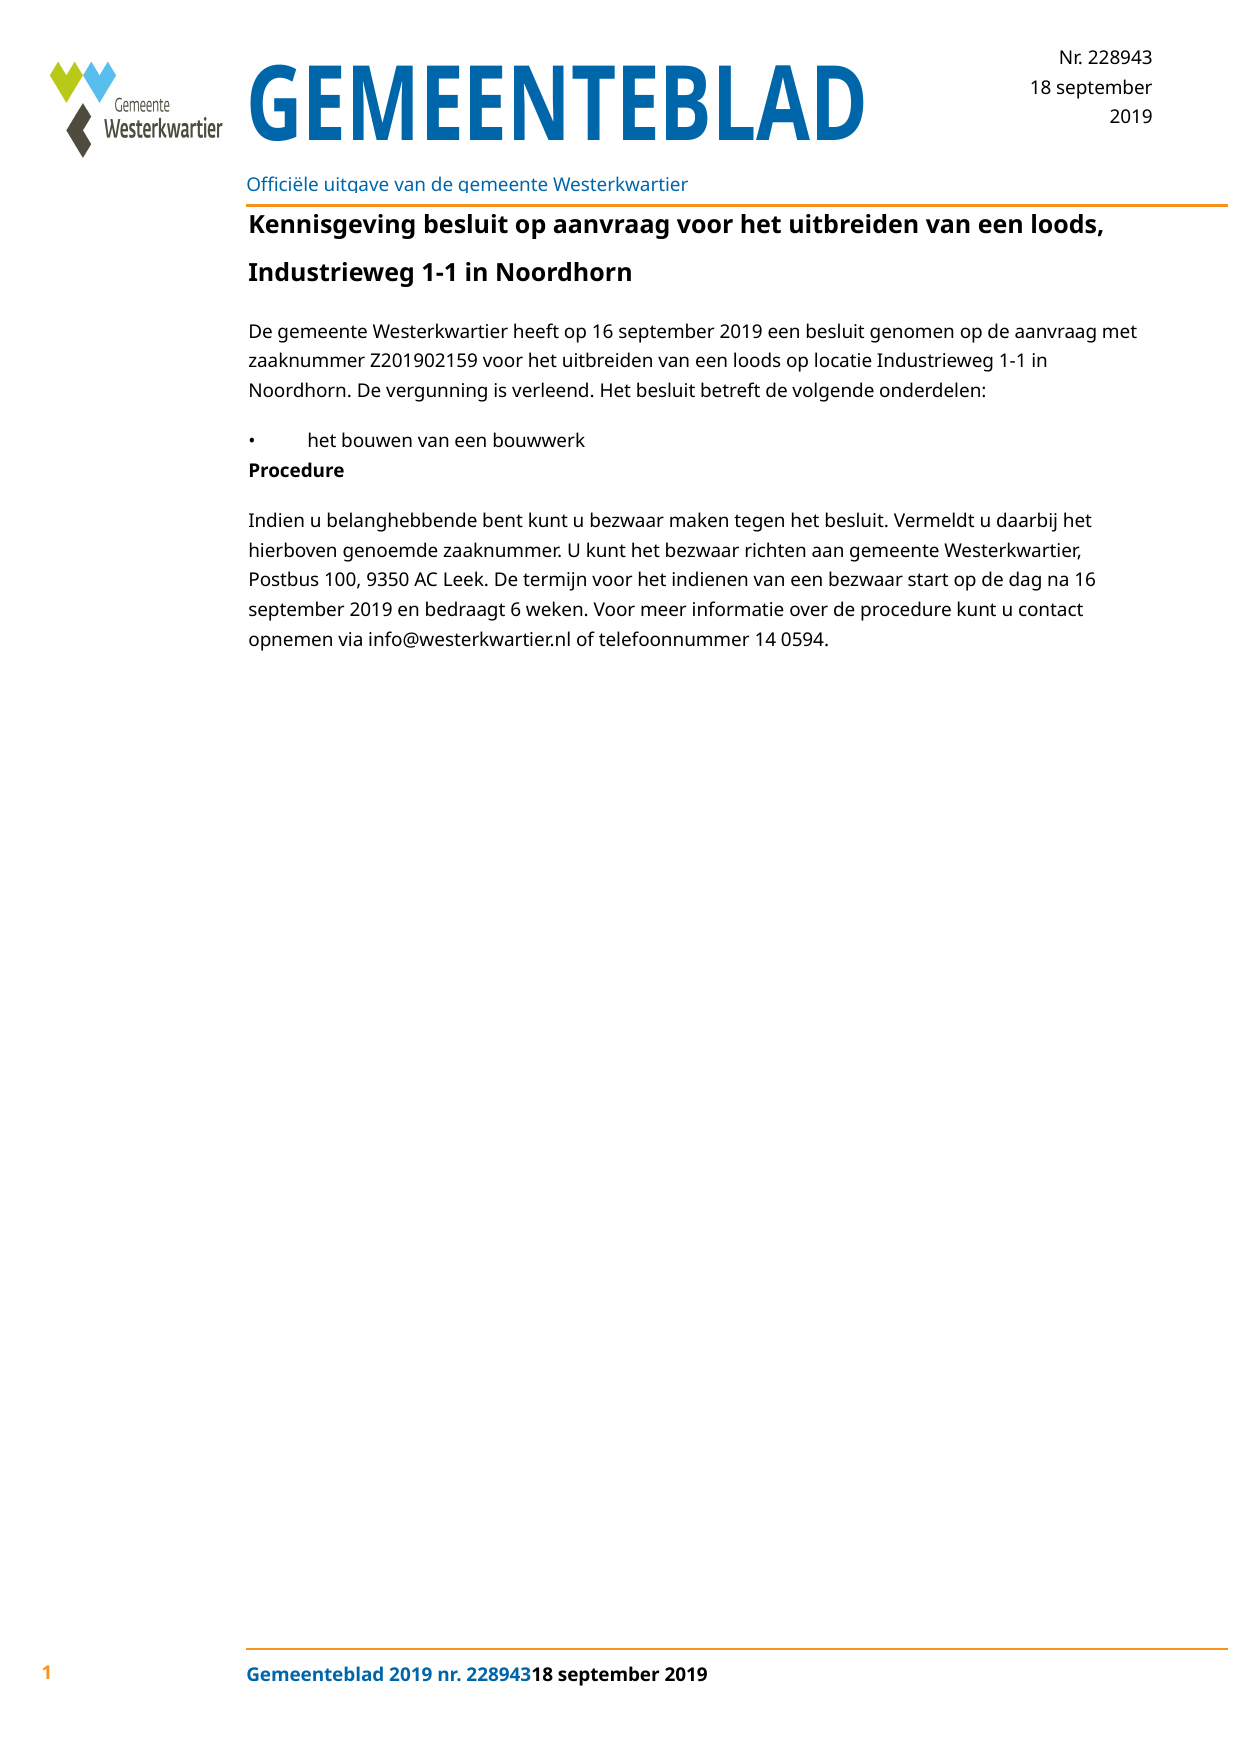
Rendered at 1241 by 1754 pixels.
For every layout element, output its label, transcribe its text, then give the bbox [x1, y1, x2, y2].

picture [41, 47, 231, 172]
text Kennisgeving besluit op aanvraag voor het uitbreiden van een loods, Industrieweg 1-1 in Noordhorn [248, 207, 1152, 288]
text Procedure [248, 457, 1152, 483]
text De gemeente Westerkwartier heeft op 16 september 2019 een besluit genomen op de aanvraag met zaaknummer Z201902159 voor het uitbreiden van een loods op locatie Industrieweg 1-1 in Noordhorn. De vergunning is verleend. Het besluit betreft de volgende onderdelen: [248, 318, 1152, 403]
text Indien u belanghebbende bent kunt u bezwaar maken tegen het besluit. Vermeldt u daarbij het hierboven genoemde zaaknummer. U kunt het bezwaar richten aan gemeente Westerkwartier, Postbus 100, 9350 AC Leek. De termijn voor het indienen van een bezwaar start op de dag na 16 september 2019 en bedraagt 6 weken. Voor meer informatie over de procedure kunt u contact opnemen via info@westerkwartier.nl of telefoonnummer 14 0594. [248, 507, 1152, 652]
list het bouwen van een bouwwerk [248, 427, 1152, 453]
